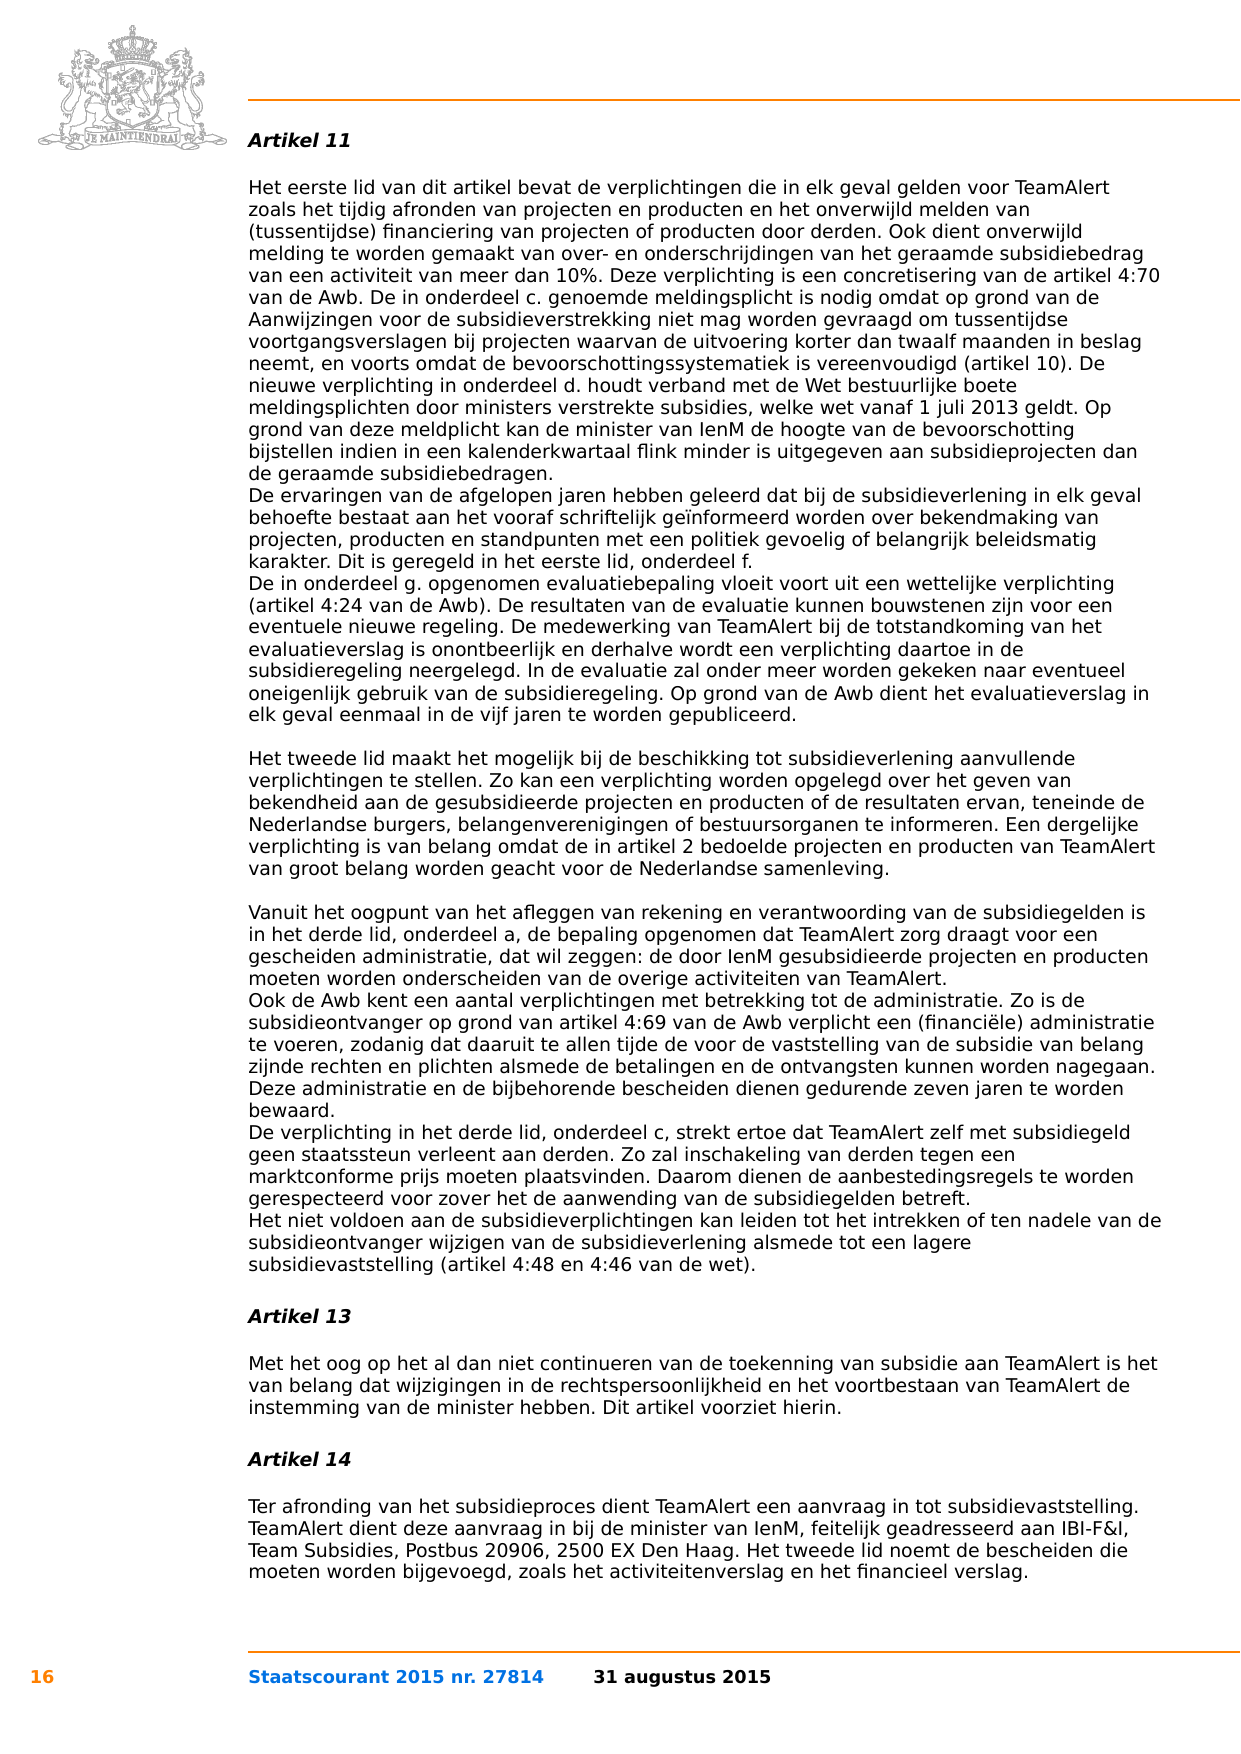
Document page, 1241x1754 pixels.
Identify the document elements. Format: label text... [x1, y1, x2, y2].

subtitle Artikel 11 [248, 130, 1163, 152]
text De ervaringen van de afgelopen jaren hebben geleerd dat bij de subsidieverlening in elk geval behoefte bestaat aan het vooraf schriftelijk geïnformeerd worden over bekendmaking van projecten, producten en standpunten met een politiek gevoelig of belangrijk beleidsmatig karakter. Dit is geregeld in het eerste lid, onderdeel f. [248, 484, 1163, 572]
subtitle Artikel 13 [248, 1306, 1163, 1328]
text Ter afronding van het subsidieproces dient TeamAlert een aanvraag in tot subsidievaststelling. TeamAlert dient deze aanvraag in bij de minister van IenM, feitelijk geadresseerd aan IBI-F&I, Team Subsidies, Postbus 20906, 2500 EX Den Haag. Het tweede lid noemt de bescheiden die moeten worden bijgevoegd, zoals het activiteitenverslag en het financieel verslag. [248, 1496, 1163, 1583]
text De in onderdeel g. opgenomen evaluatiebepaling vloeit voort uit een wettelijke verplichting (artikel 4:24 van de Awb). De resultaten van de evaluatie kunnen bouwstenen zijn voor een eventuele nieuwe regeling. De medewerking van TeamAlert bij de totstandkoming van het evaluatieverslag is onontbeerlijk en derhalve wordt een verplichting daartoe in de subsidieregeling neergelegd. In de evaluatie zal onder meer worden gekeken naar eventueel oneigenlijk gebruik van de subsidieregeling. Op grond van de Awb dient het evaluatieverslag in elk geval eenmaal in de vijf jaren te worden gepubliceerd. [248, 572, 1163, 726]
picture [38, 25, 227, 150]
text Vanuit het oogpunt van het afleggen van rekening en verantwoording van de subsidiegelden is in het derde lid, onderdeel a, de bepaling opgenomen dat TeamAlert zorg draagt voor een gescheiden administratie, dat wil zeggen: de door IenM gesubsidieerde projecten en producten moeten worden onderscheiden van de overige activiteiten van TeamAlert. [248, 902, 1163, 990]
text Het tweede lid maakt het mogelijk bij de beschikking tot subsidieverlening aanvullende verplichtingen te stellen. Zo kan een verplichting worden opgelegd over het geven van bekendheid aan de gesubsidieerde projecten en producten of de resultaten ervan, teneinde de Nederlandse burgers, belangenverenigingen of bestuursorganen te informeren. Een dergelijke verplichting is van belang omdat de in artikel 2 bedoelde projecten en producten van TeamAlert van groot belang worden geacht voor de Nederlandse samenleving. [248, 748, 1163, 880]
text Het eerste lid van dit artikel bevat de verplichtingen die in elk geval gelden voor TeamAlert zoals het tijdig afronden van projecten en producten en het onverwijld melden van (tussentijdse) financiering van projecten of producten door derden. Ook dient onverwijld melding te worden gemaakt van over- en onderschrijdingen van het geraamde subsidiebedrag van een activiteit van meer dan 10%. Deze verplichting is een concretisering van de artikel 4:70 van de Awb. De in onderdeel c. genoemde meldingsplicht is nodig omdat op grond van de Aanwijzingen voor de subsidieverstrekking niet mag worden gevraagd om tussentijdse voortgangsverslagen bij projecten waarvan de uitvoering korter dan twaalf maanden in beslag neemt, en voorts omdat de bevoorschottingssystematiek is vereenvoudigd (artikel 10). De nieuwe verplichting in onderdeel d. houdt verband met de Wet bestuurlijke boete meldingsplichten door ministers verstrekte subsidies, welke wet vanaf 1 juli 2013 geldt. Op grond van deze meldplicht kan de minister van IenM de hoogte van de bevoorschotting bijstellen indien in een kalenderkwartaal flink minder is uitgegeven aan subsidieprojecten dan de geraamde subsidiebedragen. [248, 177, 1163, 484]
text Ook de Awb kent een aantal verplichtingen met betrekking tot de administratie. Zo is de subsidieontvanger op grond van artikel 4:69 van de Awb verplicht een (financiële) administratie te voeren, zodanig dat daaruit te allen tijde de voor de vaststelling van de subsidie van belang zijnde rechten en plichten alsmede de betalingen en de ontvangsten kunnen worden nagegaan. Deze administratie en de bijbehorende bescheiden dienen gedurende zeven jaren te worden bewaard. [248, 990, 1163, 1122]
text Het niet voldoen aan de subsidieverplichtingen kan leiden tot het intrekken of ten nadele van de subsidieontvanger wijzigen van de subsidieverlening alsmede tot een lagere subsidievaststelling (artikel 4:48 en 4:46 van de wet). [248, 1210, 1163, 1276]
subtitle Artikel 14 [248, 1448, 1163, 1471]
text De verplichting in het derde lid, onderdeel c, strekt ertoe dat TeamAlert zelf met subsidiegeld geen staatssteun verleent aan derden. Zo zal inschakeling van derden tegen een marktconforme prijs moeten plaatsvinden. Daarom dienen de aanbestedingsregels te worden gerespecteerd voor zover het de aanwending van de subsidiegelden betreft. [248, 1122, 1163, 1210]
text Met het oog op het al dan niet continueren van de toekenning van subsidie aan TeamAlert is het van belang dat wijzigingen in de rechtspersoonlijkheid en het voortbestaan van TeamAlert de instemming van de minister hebben. Dit artikel voorziet hierin. [248, 1353, 1163, 1418]
